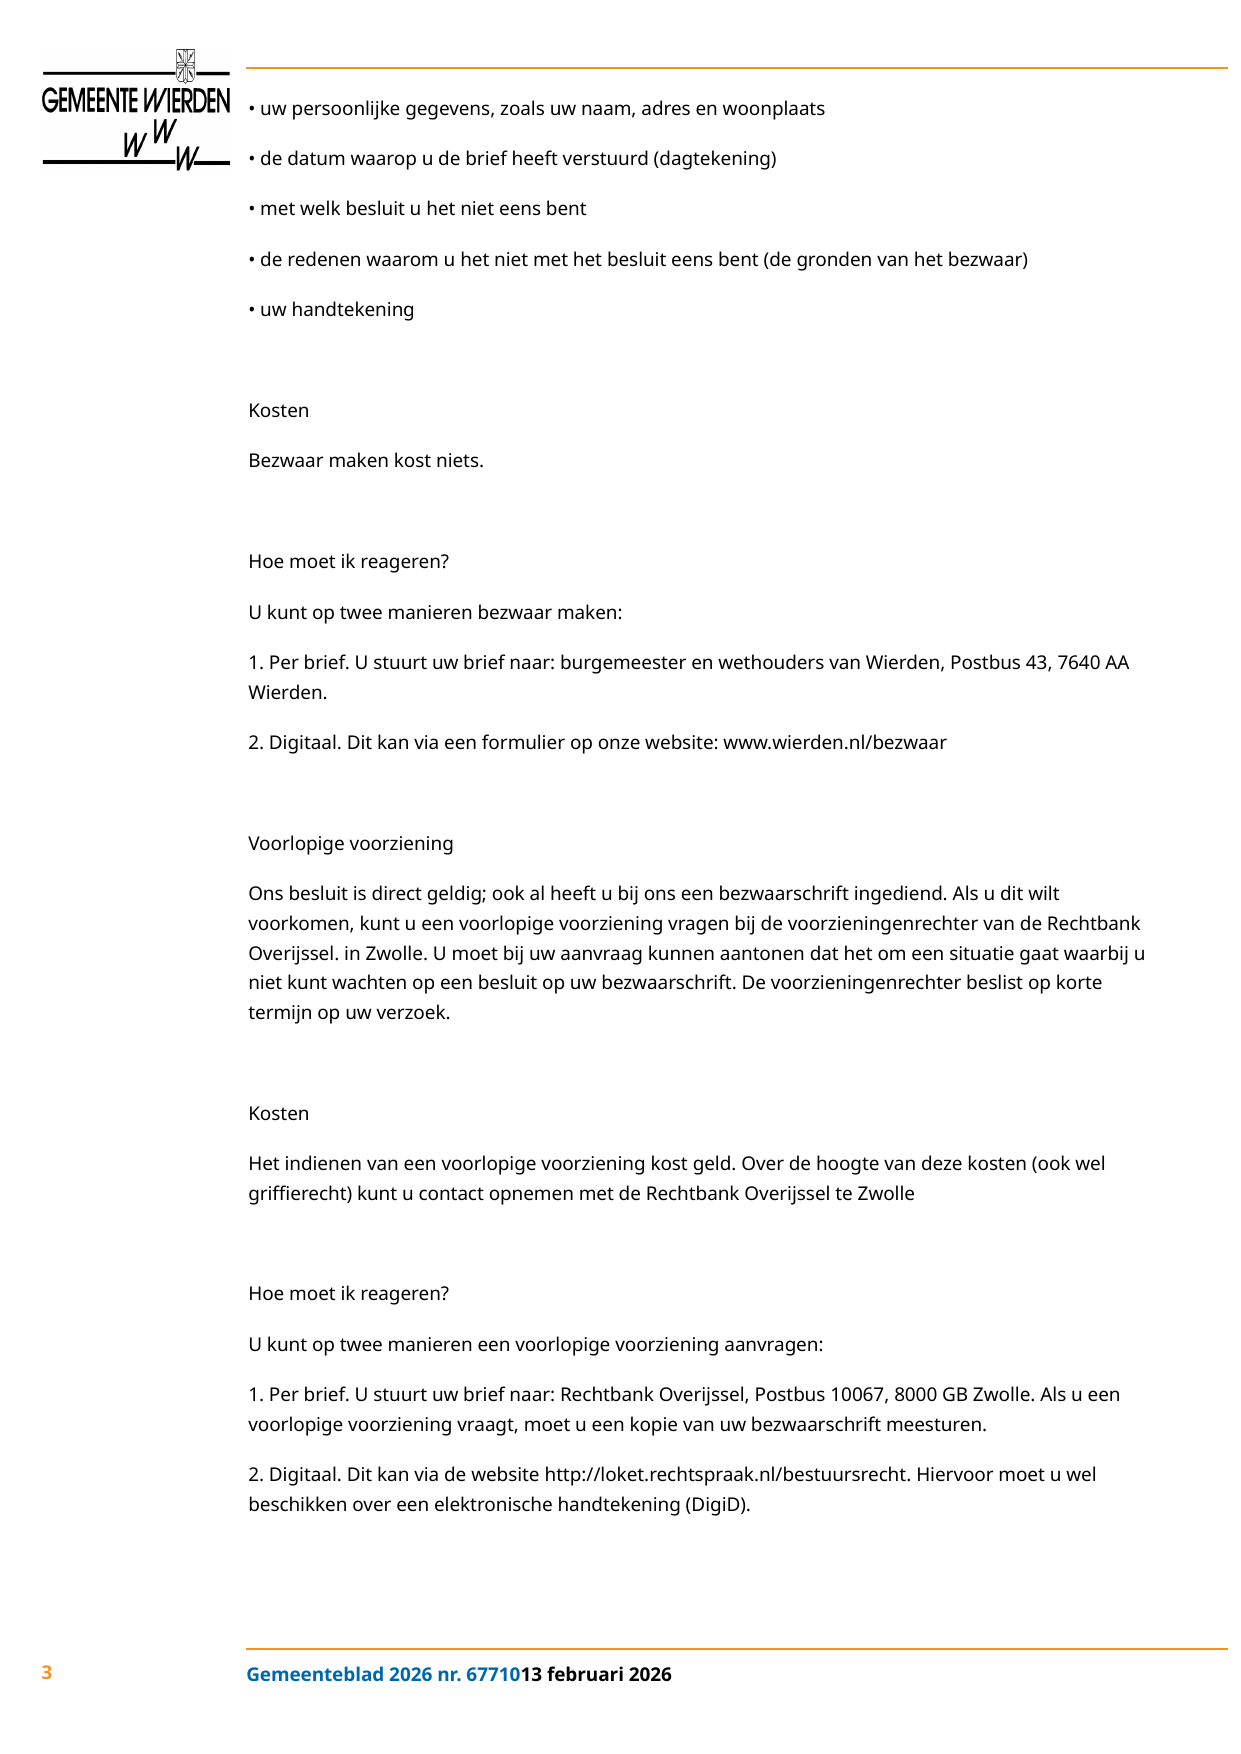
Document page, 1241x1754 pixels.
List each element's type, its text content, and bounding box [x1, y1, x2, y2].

text • met welk besluit u het niet eens bent [248, 196, 1152, 221]
text Het indienen van een voorlopige voorziening kost geld. Over de hoogte van deze kosten (ook wel griffierecht) kunt u contact opnemen met de Rechtbank Overijssel te Zwolle [248, 1150, 1152, 1206]
text U kunt op twee manieren een voorlopige voorziening aanvragen: [248, 1331, 1152, 1357]
text • uw persoonlijke gegevens, zoals uw naam, adres en woonplaats [248, 95, 1152, 121]
text 1. Per brief. U stuurt uw brief naar: Rechtbank Overijssel, Postbus 10067, 8000 GB Zwolle. Als u een voorlopige voorziening vraagt, moet u een kopie van uw bezwaarschrift meesturen. [248, 1381, 1152, 1437]
text U kunt op twee manieren bezwaar maken: [248, 599, 1152, 625]
text Hoe moet ik reageren? [248, 1281, 1152, 1306]
text Bezwaar maken kost niets. [248, 448, 1152, 473]
picture [41, 47, 231, 172]
text • uw handtekening [248, 296, 1152, 322]
text • de datum waarop u de brief heeft verstuurd (dagtekening) [248, 145, 1152, 171]
text Hoe moet ik reageren? [248, 548, 1152, 574]
text 1. Per brief. U stuurt uw brief naar: burgemeester en wethouders van Wierden, Postbus 43, 7640 AA Wierden. [248, 649, 1152, 705]
text 2. Digitaal. Dit kan via een formulier op onze website: www.wierden.nl/bezwaar [248, 729, 1152, 755]
text 2. Digitaal. Dit kan via de website http://loket.rechtspraak.nl/bestuursrecht. Hiervoor moet u wel beschikken over een elektronische handtekening (DigiD). [248, 1461, 1152, 1517]
text Voorlopige voorziening [248, 830, 1152, 856]
text • de redenen waarom u het niet met het besluit eens bent (de gronden van het bezwaar) [248, 246, 1152, 272]
text Ons besluit is direct geldig; ook al heeft u bij ons een bezwaarschrift ingediend. Als u dit wilt voorkomen, kunt u een voorlopige voorziening vragen bij de voorzieningenrechter van de Rechtbank Overijssel. in Zwolle. U moet bij uw aanvraag kunnen aantonen dat het om een situatie gaat waarbij u niet kunt wachten op een besluit op uw bezwaarschrift. De voorzieningenrechter beslist op korte termijn op uw verzoek. [248, 881, 1152, 1025]
text Kosten [248, 1100, 1152, 1126]
text Kosten [248, 397, 1152, 423]
